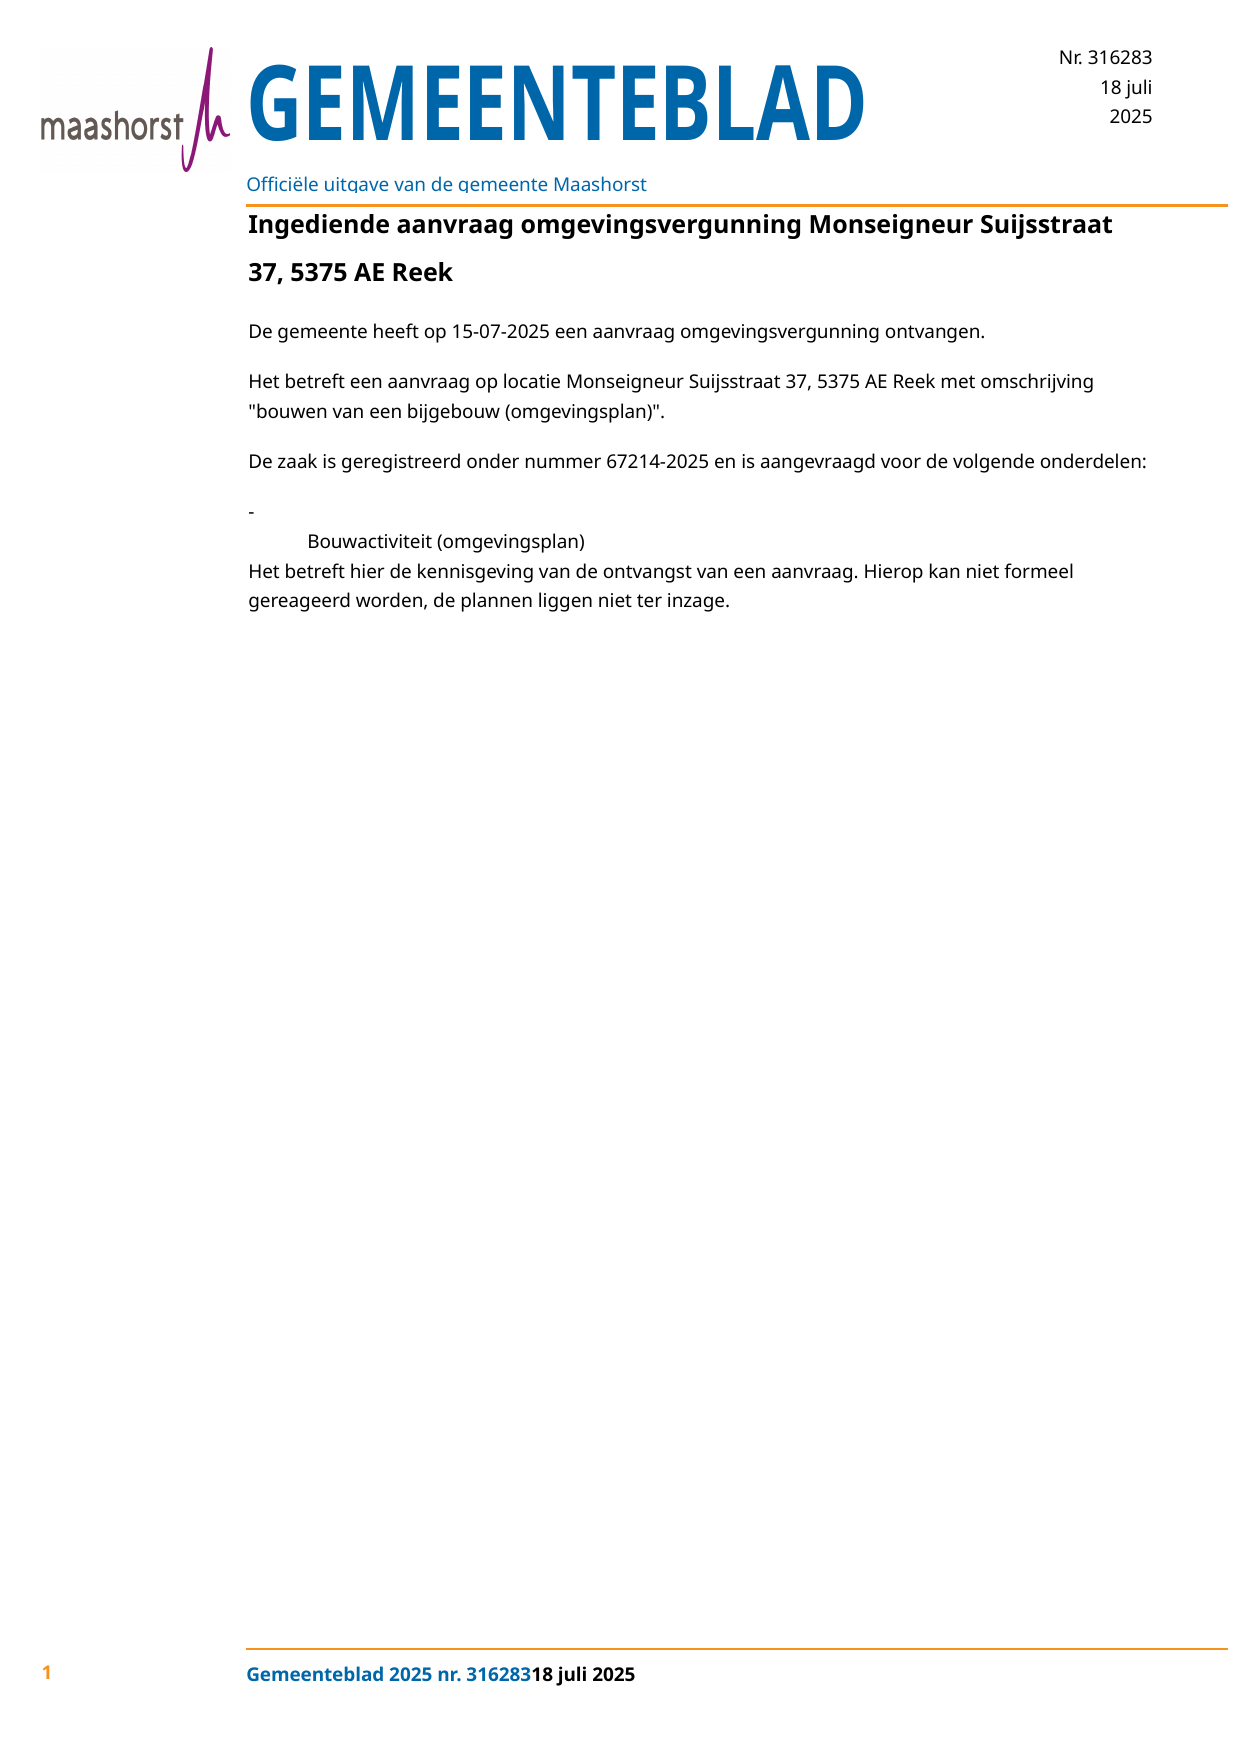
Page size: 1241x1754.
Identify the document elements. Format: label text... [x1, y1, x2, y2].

picture [41, 47, 231, 172]
text Ingediende aanvraag omgevingsvergunning Monseigneur Suijsstraat 37, 5375 AE Reek [248, 207, 1152, 288]
text De zaak is geregistreerd onder nummer 67214-2025 en is aangevraagd voor de volgende onderdelen: [248, 448, 1152, 474]
list Bouwactiviteit (omgevingsplan) [248, 528, 1152, 554]
text De gemeente heeft op 15-07-2025 een aanvraag omgevingsvergunning ontvangen. [248, 318, 1152, 344]
text Het betreft een aanvraag op locatie Monseigneur Suijsstraat 37, 5375 AE Reek met omschrijving "bouwen van een bijgebouw (omgevingsplan)". [248, 368, 1152, 424]
text Het betreft hier de kennisgeving van de ontvangst van een aanvraag. Hierop kan niet formeel gereageerd worden, de plannen liggen niet ter inzage. [248, 558, 1152, 613]
